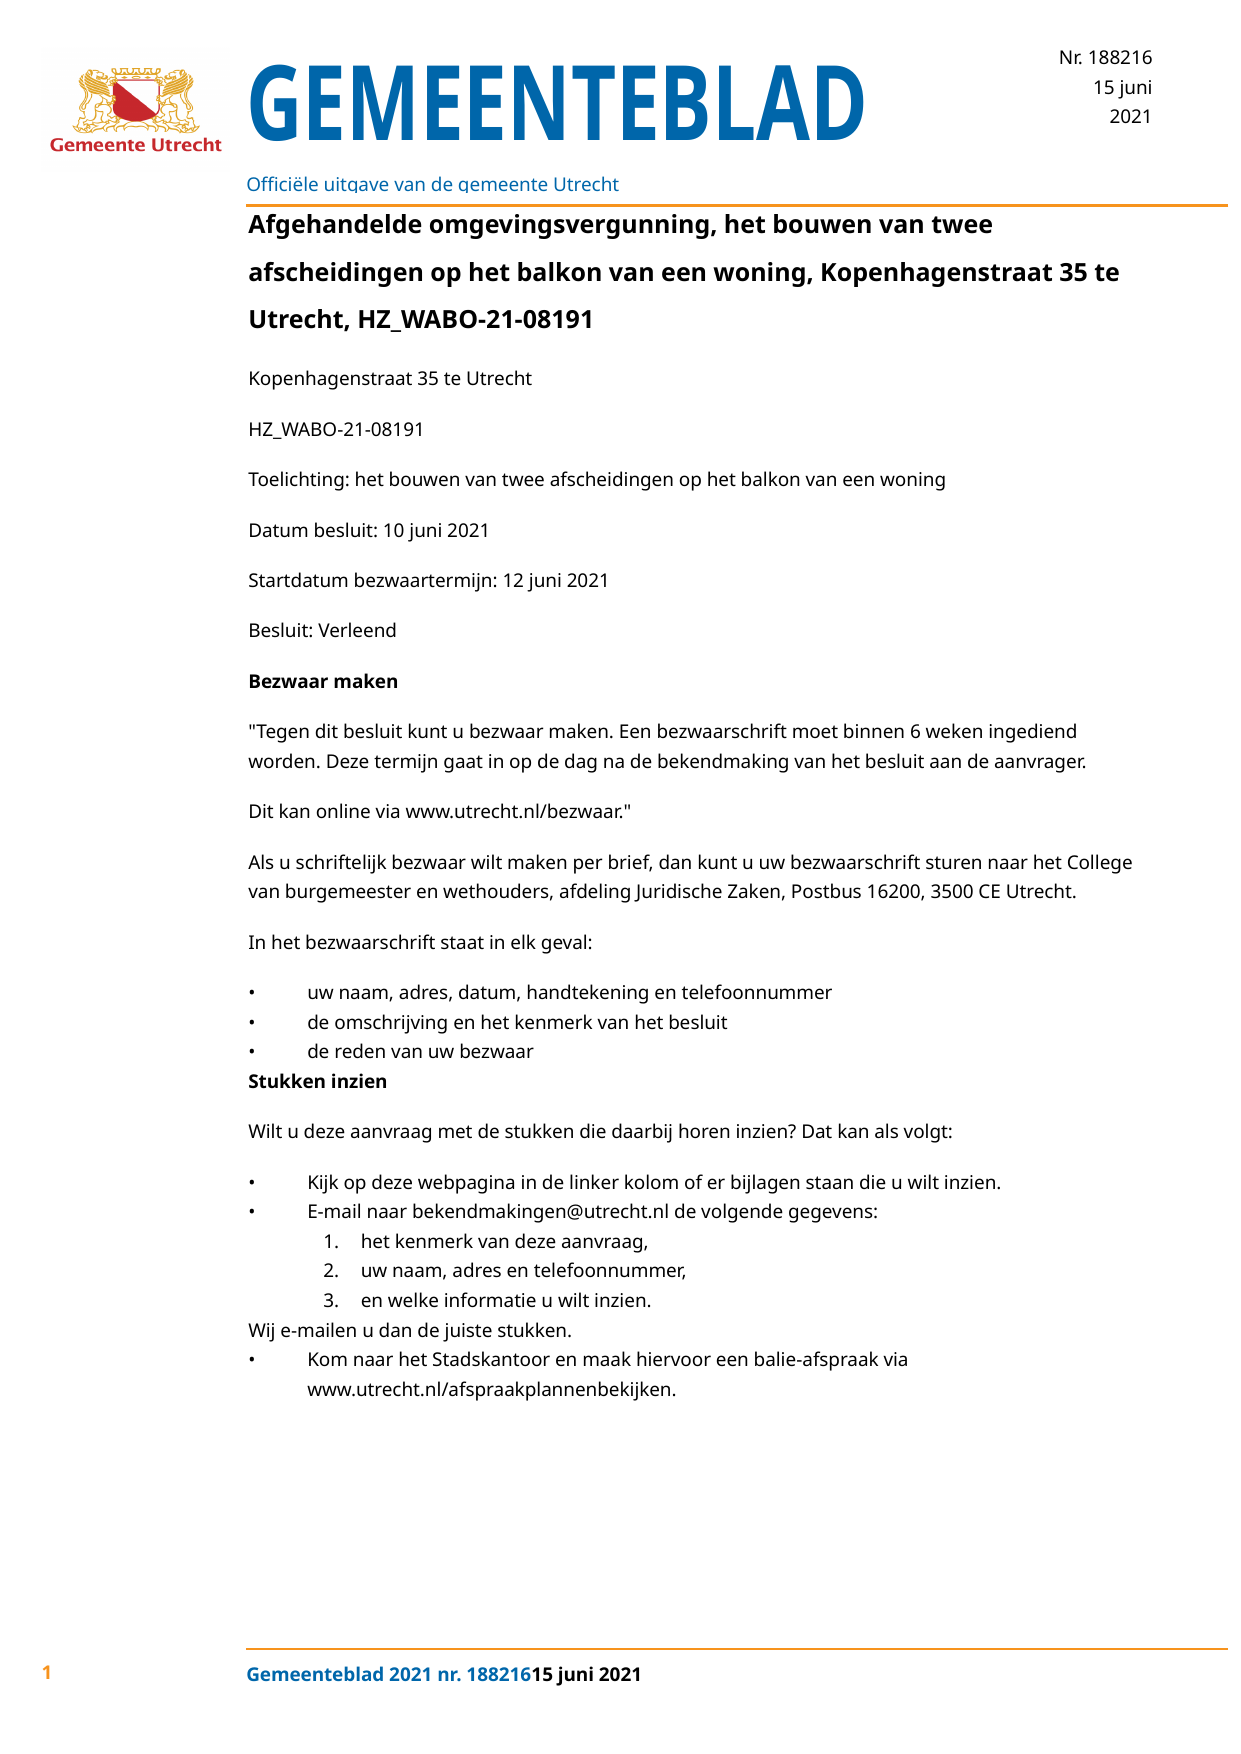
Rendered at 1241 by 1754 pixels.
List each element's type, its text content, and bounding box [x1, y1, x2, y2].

list de omschrijving en het kenmerk van het besluit [248, 1009, 1152, 1034]
text Dit kan online via www.utrecht.nl/bezwaar." [248, 798, 1152, 824]
text Afgehandelde omgevingsvergunning, het bouwen van twee afscheidingen op het balkon van een woning, Kopenhagenstraat 35 te Utrecht, HZ_WABO-21-08191 [248, 207, 1152, 336]
text HZ_WABO-21-08191 [248, 416, 1152, 442]
text Wilt u deze aanvraag met de stukken die daarbij horen inzien? Dat kan als volgt: [248, 1118, 1152, 1144]
text Bezwaar maken [248, 668, 1152, 694]
list en welke informatie u wilt inzien. [323, 1287, 1152, 1313]
text Wij e-mailen u dan de juiste stukken. [248, 1317, 1152, 1342]
text Toelichting: het bouwen van twee afscheidingen op het balkon van een woning [248, 466, 1152, 492]
text Stukken inzien [248, 1068, 1152, 1094]
text Besluit: Verleend [248, 618, 1152, 643]
list Kom naar het Stadskantoor en maak hiervoor een balie-afspraak via www.utrecht.nl/afspraakplannenbekijken. [248, 1346, 1152, 1402]
text In het bezwaarschrift staat in elk geval: [248, 929, 1152, 954]
list Kijk op deze webpagina in de linker kolom of er bijlagen staan die u wilt inzien. [248, 1169, 1152, 1194]
text Startdatum bezwaartermijn: 12 juni 2021 [248, 567, 1152, 593]
list het kenmerk van deze aanvraag, [323, 1228, 1152, 1254]
text Datum besluit: 10 juni 2021 [248, 517, 1152, 542]
picture [41, 47, 231, 172]
text "Tegen dit besluit kunt u bezwaar maken. Een bezwaarschrift moet binnen 6 weken ingediend worden. Deze termijn gaat in op de dag na de bekendmaking van het besluit aan de aanvrager. [248, 718, 1152, 774]
list de reden van uw bezwaar [248, 1038, 1152, 1064]
list uw naam, adres en telefoonnummer, [323, 1258, 1152, 1283]
text Als u schriftelijk bezwaar wilt maken per brief, dan kunt u uw bezwaarschrift sturen naar het College van burgemeester en wethouders, afdeling Juridische Zaken, Postbus 16200, 3500 CE Utrecht. [248, 849, 1152, 904]
text Kopenhagenstraat 35 te Utrecht [248, 366, 1152, 391]
list E-mail naar bekendmakingen@utrecht.nl de volgende gegevens: [248, 1198, 1152, 1224]
list uw naam, adres, datum, handtekening en telefoonnummer [248, 979, 1152, 1005]
